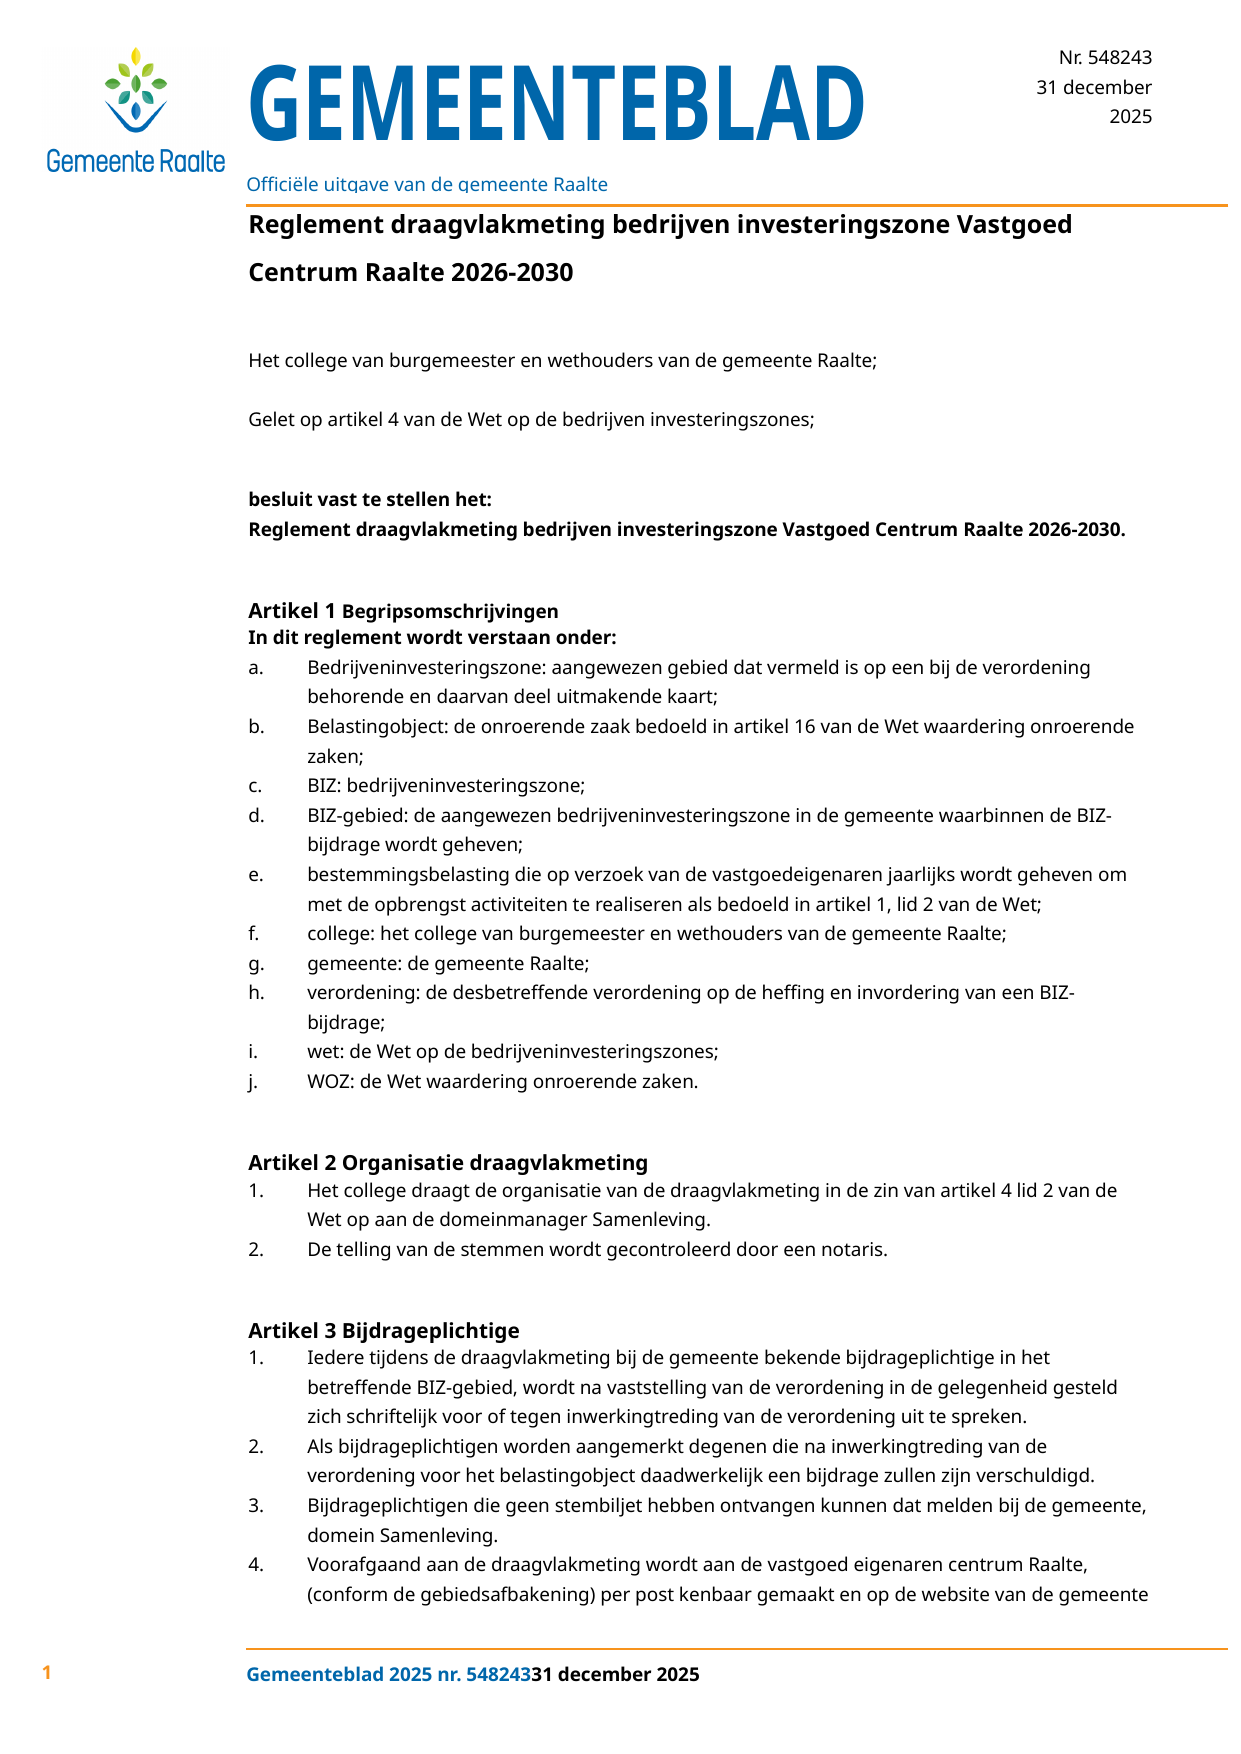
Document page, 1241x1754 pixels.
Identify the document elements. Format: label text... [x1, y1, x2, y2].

text Artikel 1 Begripsomschrijvingen [248, 596, 1152, 624]
text Reglement draagvlakmeting bedrijven investeringszone Vastgoed Centrum Raalte 2026-2030. [248, 516, 1152, 542]
list Als bijdrageplichtigen worden aangemerkt degenen die na inwerkingtreding van de verordening voor het belastingobject daadwerkelijk een bijdrage zullen zijn verschuldigd. [248, 1433, 1152, 1488]
text Artikel 3 Bijdrageplichtige [248, 1316, 1152, 1344]
list WOZ: de Wet waardering onroerende zaken. [248, 1068, 1152, 1094]
list verordening: de desbetreffende verordening op de heffing en invordering van een BIZ-bijdrage; [248, 979, 1152, 1035]
list wet: de Wet op de bedrijveninvesteringszones; [248, 1039, 1152, 1064]
picture [41, 47, 231, 172]
list Voorafgaand aan de draagvlakmeting wordt aan de vastgoed eigenaren centrum Raalte, (conform de gebiedsafbakening) per post kenbaar gemaakt en op de website van de gemeente [248, 1551, 1152, 1607]
list BIZ: bedrijveninvesteringszone; [248, 772, 1152, 798]
text Het college van burgemeester en wethouders van de gemeente Raalte; [248, 347, 1152, 373]
list Het college draagt de organisatie van de draagvlakmeting in de zin van artikel 4 lid 2 van de Wet op aan de domeinmanager Samenleving. [248, 1177, 1152, 1232]
text besluit vast te stellen het: [248, 487, 1152, 512]
list gemeente: de gemeente Raalte; [248, 950, 1152, 976]
text In dit reglement wordt verstaan onder: [248, 624, 1152, 650]
list Iedere tijdens de draagvlakmeting bij de gemeente bekende bijdrageplichtige in het betreffende BIZ-gebied, wordt na vaststelling van de verordening in de gelegenheid gesteld zich schriftelijk voor of tegen inwerkingtreding van de verordening uit te spreken. [248, 1344, 1152, 1429]
list Bijdrageplichtigen die geen stembiljet hebben ontvangen kunnen dat melden bij de gemeente, domein Samenleving. [248, 1492, 1152, 1548]
text Reglement draagvlakmeting bedrijven investeringszone Vastgoed Centrum Raalte 2026-2030 [248, 207, 1152, 288]
text Artikel 2 Organisatie draagvlakmeting [248, 1148, 1152, 1177]
list Belastingobject: de onroerende zaak bedoeld in artikel 16 van de Wet waardering onroerende zaken; [248, 713, 1152, 769]
list bestemmingsbelasting die op verzoek van de vastgoedeigenaren jaarlijks wordt geheven om met de opbrengst activiteiten te realiseren als bedoeld in artikel 1, lid 2 van de Wet; [248, 861, 1152, 917]
list BIZ-gebied: de aangewezen bedrijveninvesteringszone in de gemeente waarbinnen de BIZ- bijdrage wordt geheven; [248, 802, 1152, 857]
list college: het college van burgemeester en wethouders van de gemeente Raalte; [248, 920, 1152, 946]
list Bedrijveninvesteringszone: aangewezen gebied dat vermeld is op een bij de verordening behorende en daarvan deel uitmakende kaart; [248, 654, 1152, 709]
text Gelet op artikel 4 van de Wet op de bedrijven investeringszones; [248, 407, 1152, 432]
list De telling van de stemmen wordt gecontroleerd door een notaris. [248, 1236, 1152, 1262]
